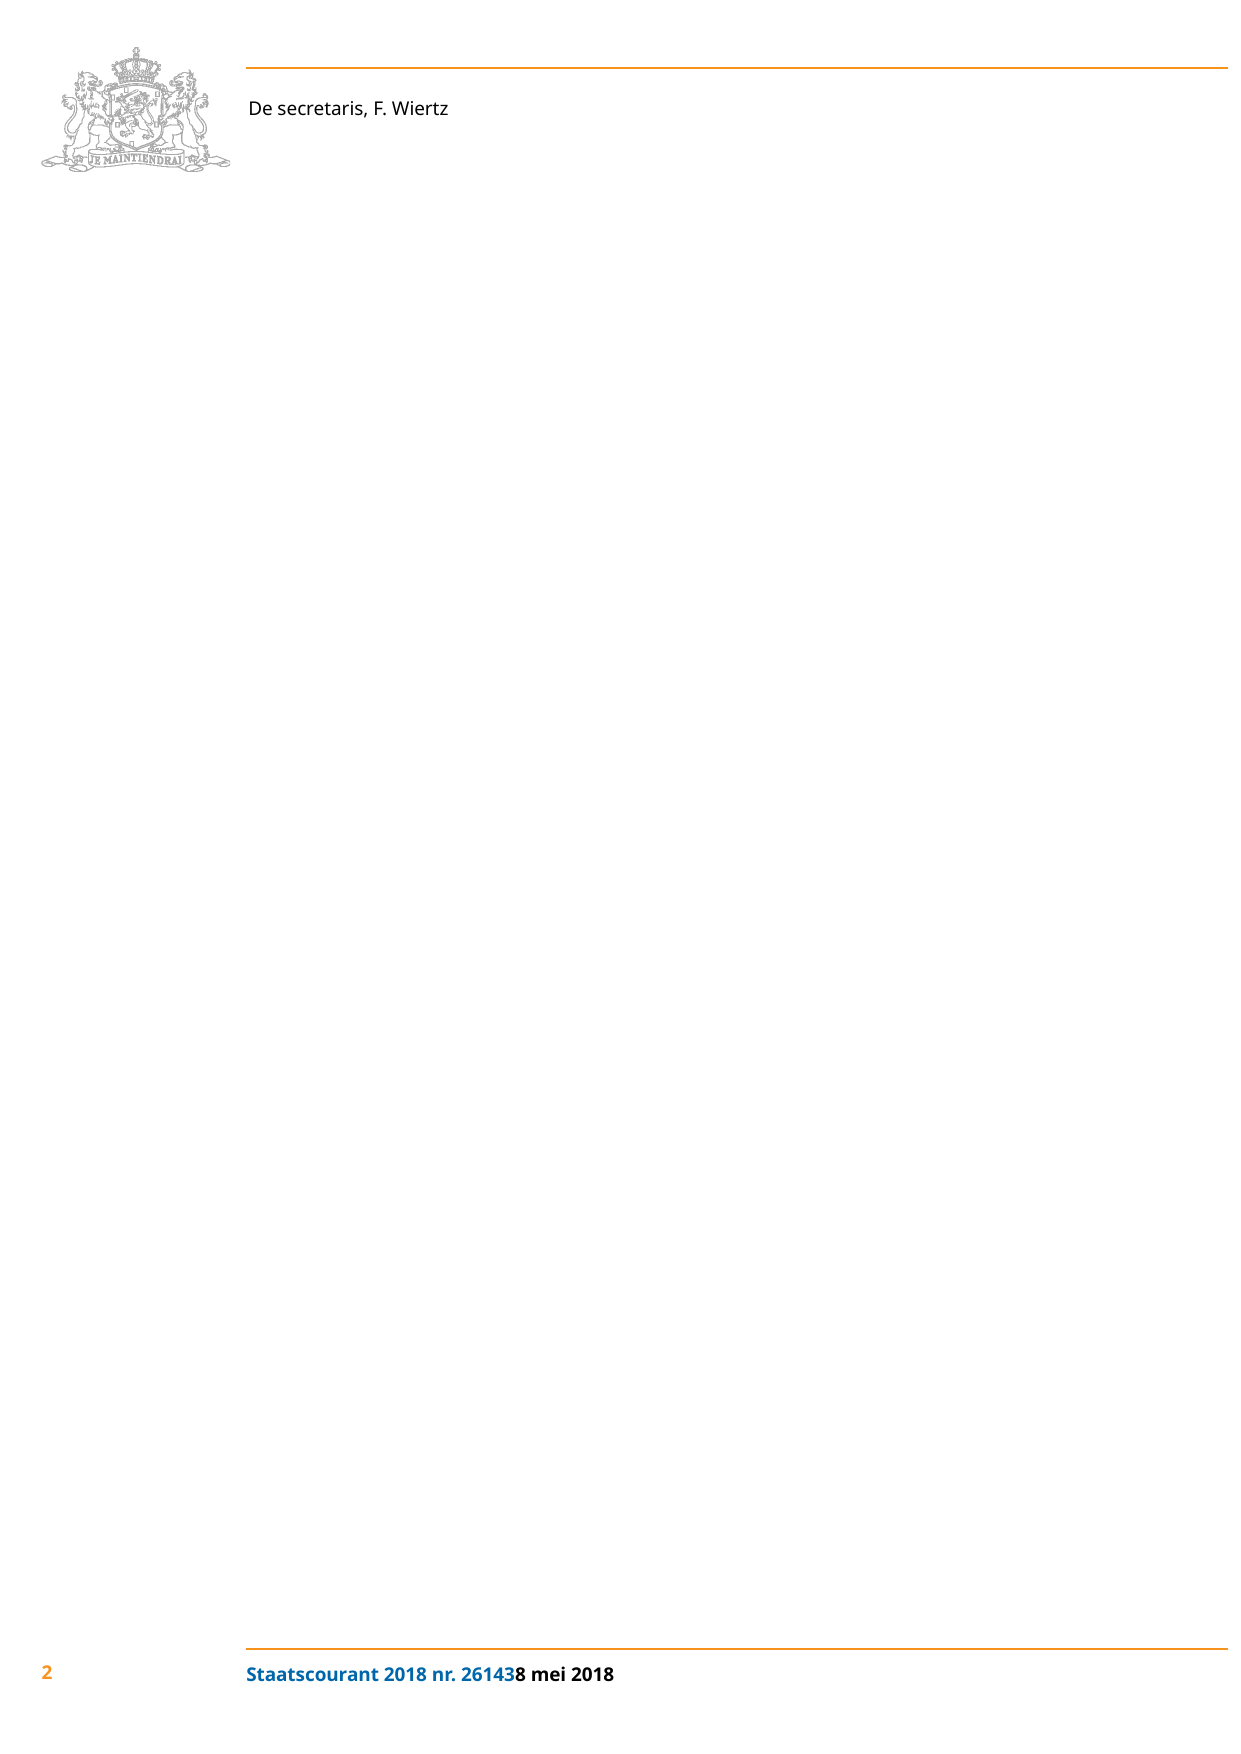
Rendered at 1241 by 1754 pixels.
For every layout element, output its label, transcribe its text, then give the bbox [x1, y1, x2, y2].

picture [41, 47, 231, 172]
text De secretaris, F. Wiertz [248, 95, 1152, 121]
